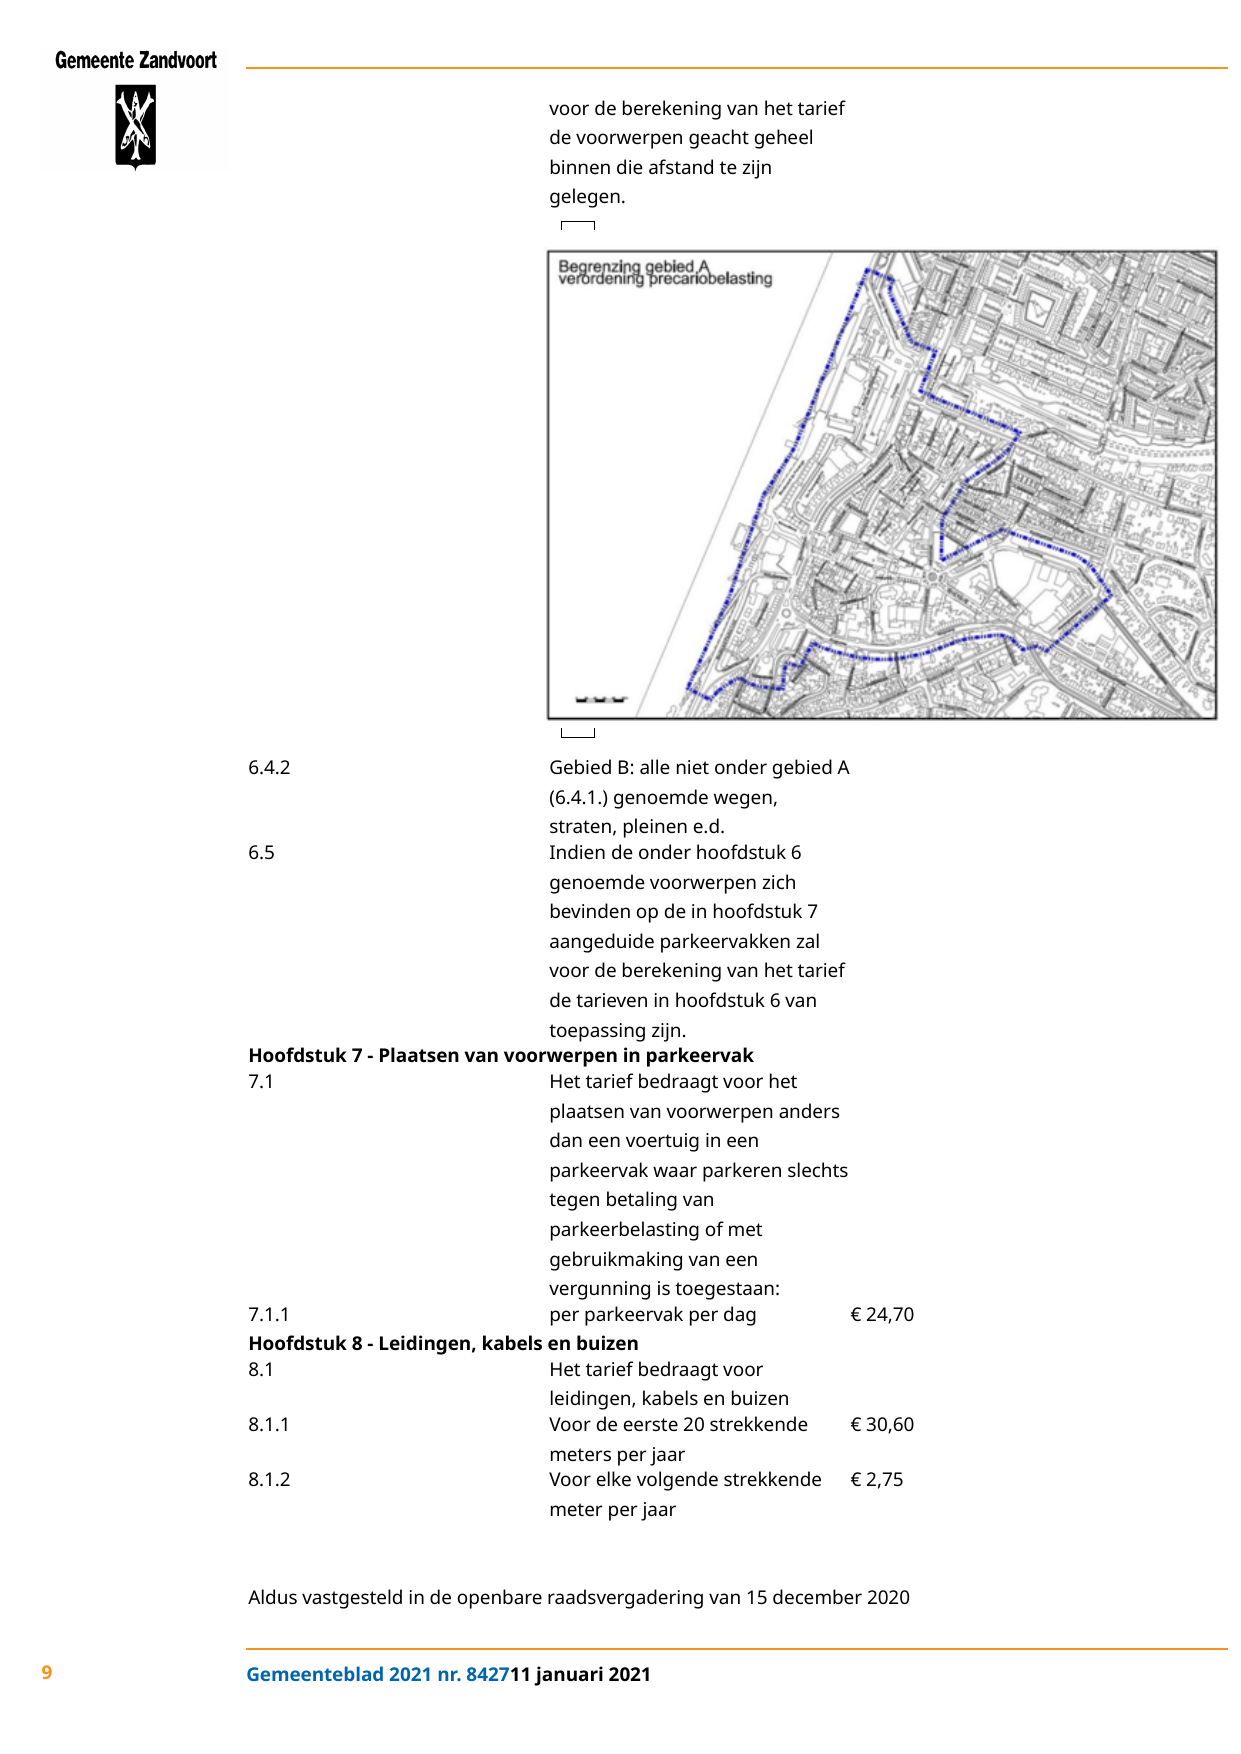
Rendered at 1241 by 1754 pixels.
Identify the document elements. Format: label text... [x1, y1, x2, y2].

table_cell 7.1 [248, 1068, 549, 1301]
table_cell [850, 1043, 1152, 1068]
table_cell 8.1.2 [248, 1466, 549, 1522]
table_cell Indien de onder hoofdstuk 6 genoemde voorwerpen zich bevinden op de in hoofdstuk 7 aangeduide parkeervakken zal voor de berekening van het tarief de tarieven in hoofdstuk 6 van toepassing zijn. [549, 839, 850, 1042]
table_cell [850, 209, 1152, 230]
table_cell [850, 1068, 1152, 1301]
table_cell € 2,75 [850, 1466, 1152, 1522]
table_cell Voor de eerste 20 strekkende meters per jaar [549, 1411, 850, 1466]
table_cell 6.5 [248, 839, 549, 1042]
table_cell € 24,70 [850, 1301, 1152, 1327]
table_cell [549, 728, 850, 754]
table_cell per parkeervak per dag [549, 1301, 850, 1327]
table_cell [248, 95, 549, 209]
table_cell [850, 1356, 1152, 1411]
picture [41, 47, 231, 172]
table_cell Hoofdstuk 7 - Plaatsen van voorwerpen in parkeervak [248, 1043, 850, 1068]
table_cell Gebied B: alle niet onder gebied A (6.4.1.) genoemde wegen, straten, pleinen e.d. [549, 754, 850, 839]
table_cell Voor elke volgende strekkende meter per jaar [549, 1466, 850, 1522]
table_cell [850, 95, 1152, 209]
table_cell [549, 209, 850, 230]
table_cell [562, 728, 594, 737]
table_cell [850, 839, 1152, 1042]
table_cell Het tarief bedraagt voor het plaatsen van voorwerpen anders dan een voertuig in een parkeervak waar parkeren slechts tegen betaling van parkeerbelasting of met gebruikmaking van een vergunning is toegestaan: [549, 1068, 850, 1301]
table_cell 8.1.1 [248, 1411, 549, 1466]
text Aldus vastgesteld in de openbare raadsvergadering van 15 december 2020 [248, 1584, 1152, 1610]
picture [531, 230, 1240, 728]
table_cell € 30,60 [850, 1411, 1152, 1466]
table_cell Het tarief bedraagt voor leidingen, kabels en buizen [549, 1356, 850, 1411]
table_cell voor de berekening van het tarief de voorwerpen geacht geheel binnen die afstand te zijn gelegen. [549, 95, 850, 209]
table_cell 7.1.1 [248, 1301, 549, 1327]
table_cell [850, 728, 1152, 754]
table_header [850, 1330, 1152, 1356]
table_cell [850, 754, 1152, 839]
table_cell [562, 222, 594, 230]
table_header Hoofdstuk 8 - Leidingen, kabels en buizen [248, 1330, 850, 1356]
table_cell 8.1 [248, 1356, 549, 1411]
table_cell 6.4.2 [248, 754, 549, 839]
table_cell [248, 209, 549, 754]
